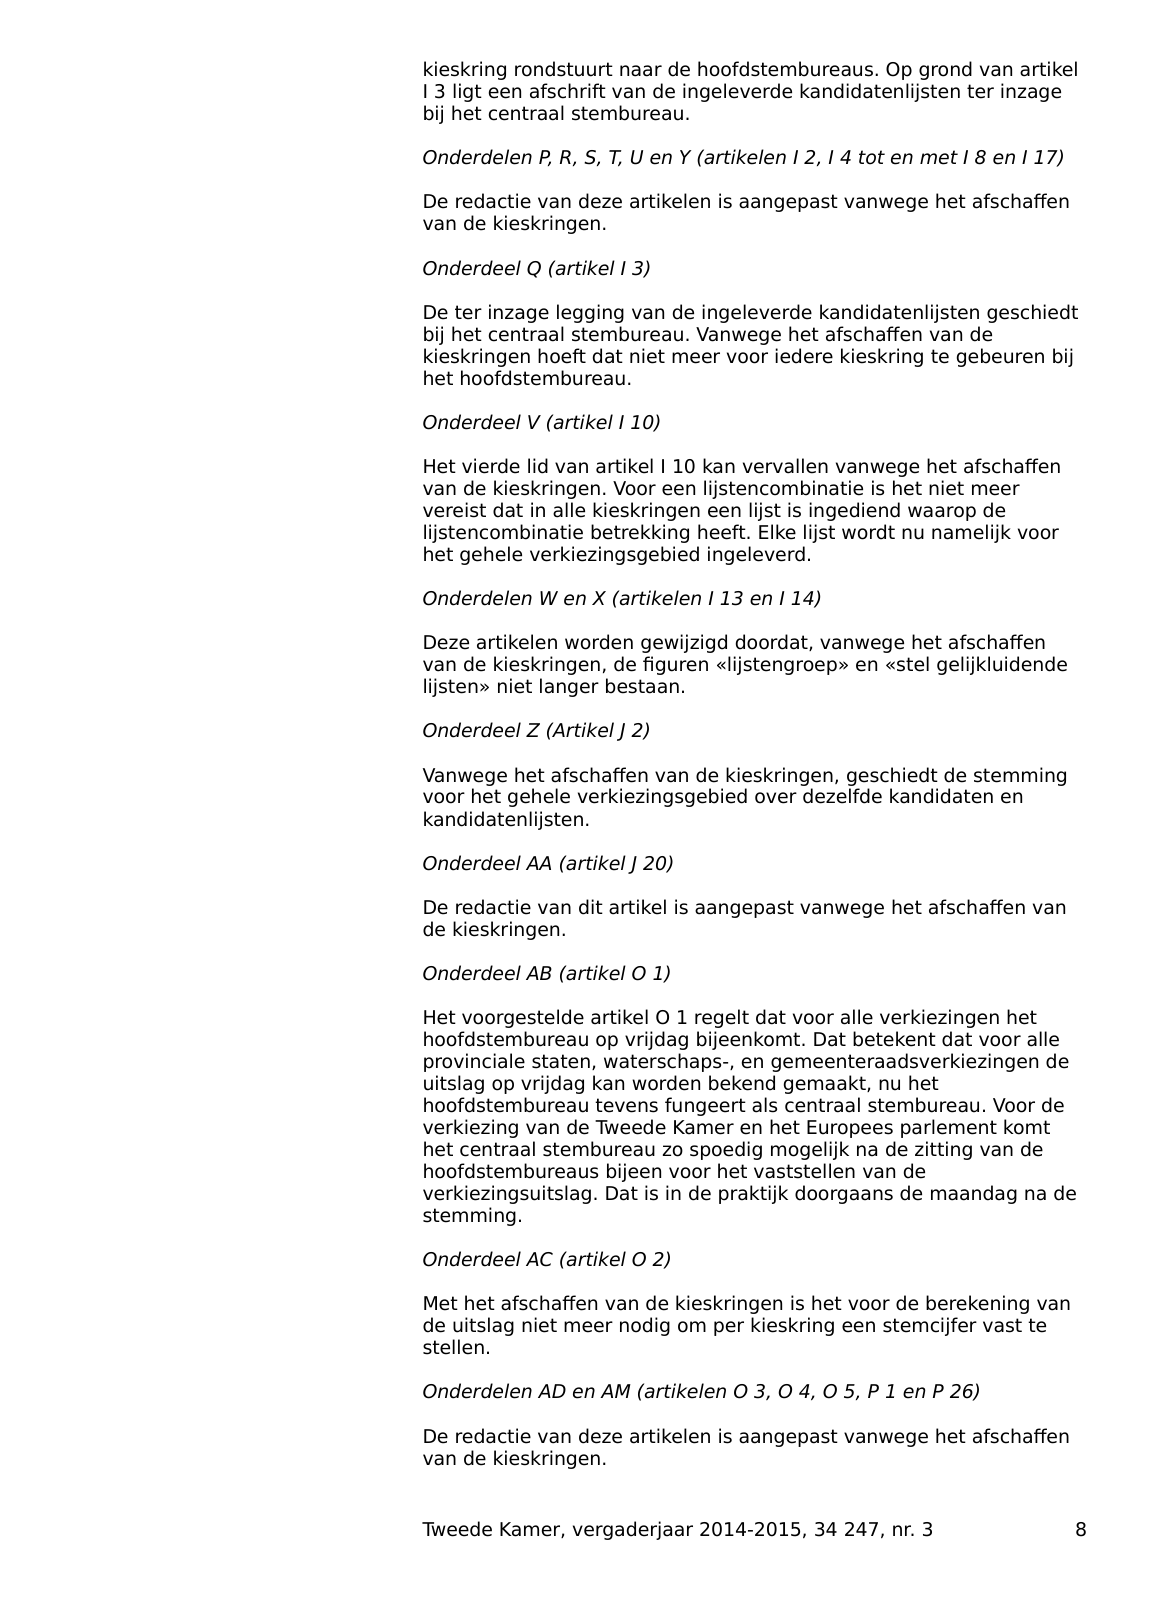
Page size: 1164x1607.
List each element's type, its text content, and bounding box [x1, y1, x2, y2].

text Vanwege het afschaffen van de kieskringen, geschiedt de stemming voor het gehele verkiezingsgebied over dezelfde kandidaten en kandidatenlijsten. [422, 764, 1087, 830]
text De redactie van deze artikelen is aangepast vanwege het afschaffen van de kieskringen. [422, 1426, 1087, 1469]
subtitle Onderdeel Q (artikel I 3) [422, 257, 1087, 279]
subtitle Onderdelen W en X (artikelen I 13 en I 14) [422, 588, 1087, 610]
subtitle Onderdeel AB (artikel O 1) [422, 963, 1087, 985]
text Het voorgestelde artikel O 1 regelt dat voor alle verkiezingen het hoofdstembureau op vrijdag bijeenkomt. Dat betekent dat voor alle provinciale staten, waterschaps-, en gemeenteraadsverkiezingen de uitslag op vrijdag kan worden bekend gemaakt, nu het hoofdstembureau tevens fungeert als centraal stembureau. Voor de verkiezing van de Tweede Kamer en het Europees parlement komt het centraal stembureau zo spoedig mogelijk na de zitting van de hoofdstembureaus bijeen voor het vaststellen van de verkiezingsuitslag. Dat is in de praktijk doorgaans de maandag na de stemming. [422, 1007, 1087, 1227]
subtitle Onderdelen AD en AM (artikelen O 3, O 4, O 5, P 1 en P 26) [422, 1381, 1087, 1403]
subtitle Onderdeel Z (Artikel J 2) [422, 720, 1087, 742]
text kieskring rondstuurt naar de hoofdstembureaus. Op grond van artikel I 3 ligt een afschrift van de ingeleverde kandidatenlijsten ter inzage bij het centraal stembureau. [422, 59, 1087, 125]
text Deze artikelen worden gewijzigd doordat, vanwege het afschaffen van de kieskringen, de figuren «lijstengroep» en «stel gelijkluidende lijsten» niet langer bestaan. [422, 632, 1087, 698]
text Het vierde lid van artikel I 10 kan vervallen vanwege het afschaffen van de kieskringen. Voor een lijstencombinatie is het niet meer vereist dat in alle kieskringen een lijst is ingediend waarop de lijstencombinatie betrekking heeft. Elke lijst wordt nu namelijk voor het gehele verkiezingsgebied ingeleverd. [422, 456, 1087, 566]
text De redactie van deze artikelen is aangepast vanwege het afschaffen van de kieskringen. [422, 191, 1087, 235]
text De redactie van dit artikel is aangepast vanwege het afschaffen van de kieskringen. [422, 897, 1087, 941]
subtitle Onderdeel V (artikel I 10) [422, 412, 1087, 434]
subtitle Onderdelen P, R, S, T, U en Y (artikelen I 2, I 4 tot en met I 8 en I 17) [422, 147, 1087, 169]
text De ter inzage legging van de ingeleverde kandidatenlijsten geschiedt bij het centraal stembureau. Vanwege het afschaffen van de kieskringen hoeft dat niet meer voor iedere kieskring te gebeuren bij het hoofdstembureau. [422, 302, 1087, 389]
text Met het afschaffen van de kieskringen is het voor de berekening van de uitslag niet meer nodig om per kieskring een stemcijfer vast te stellen. [422, 1293, 1087, 1359]
subtitle Onderdeel AA (artikel J 20) [422, 853, 1087, 874]
subtitle Onderdeel AC (artikel O 2) [422, 1249, 1087, 1271]
